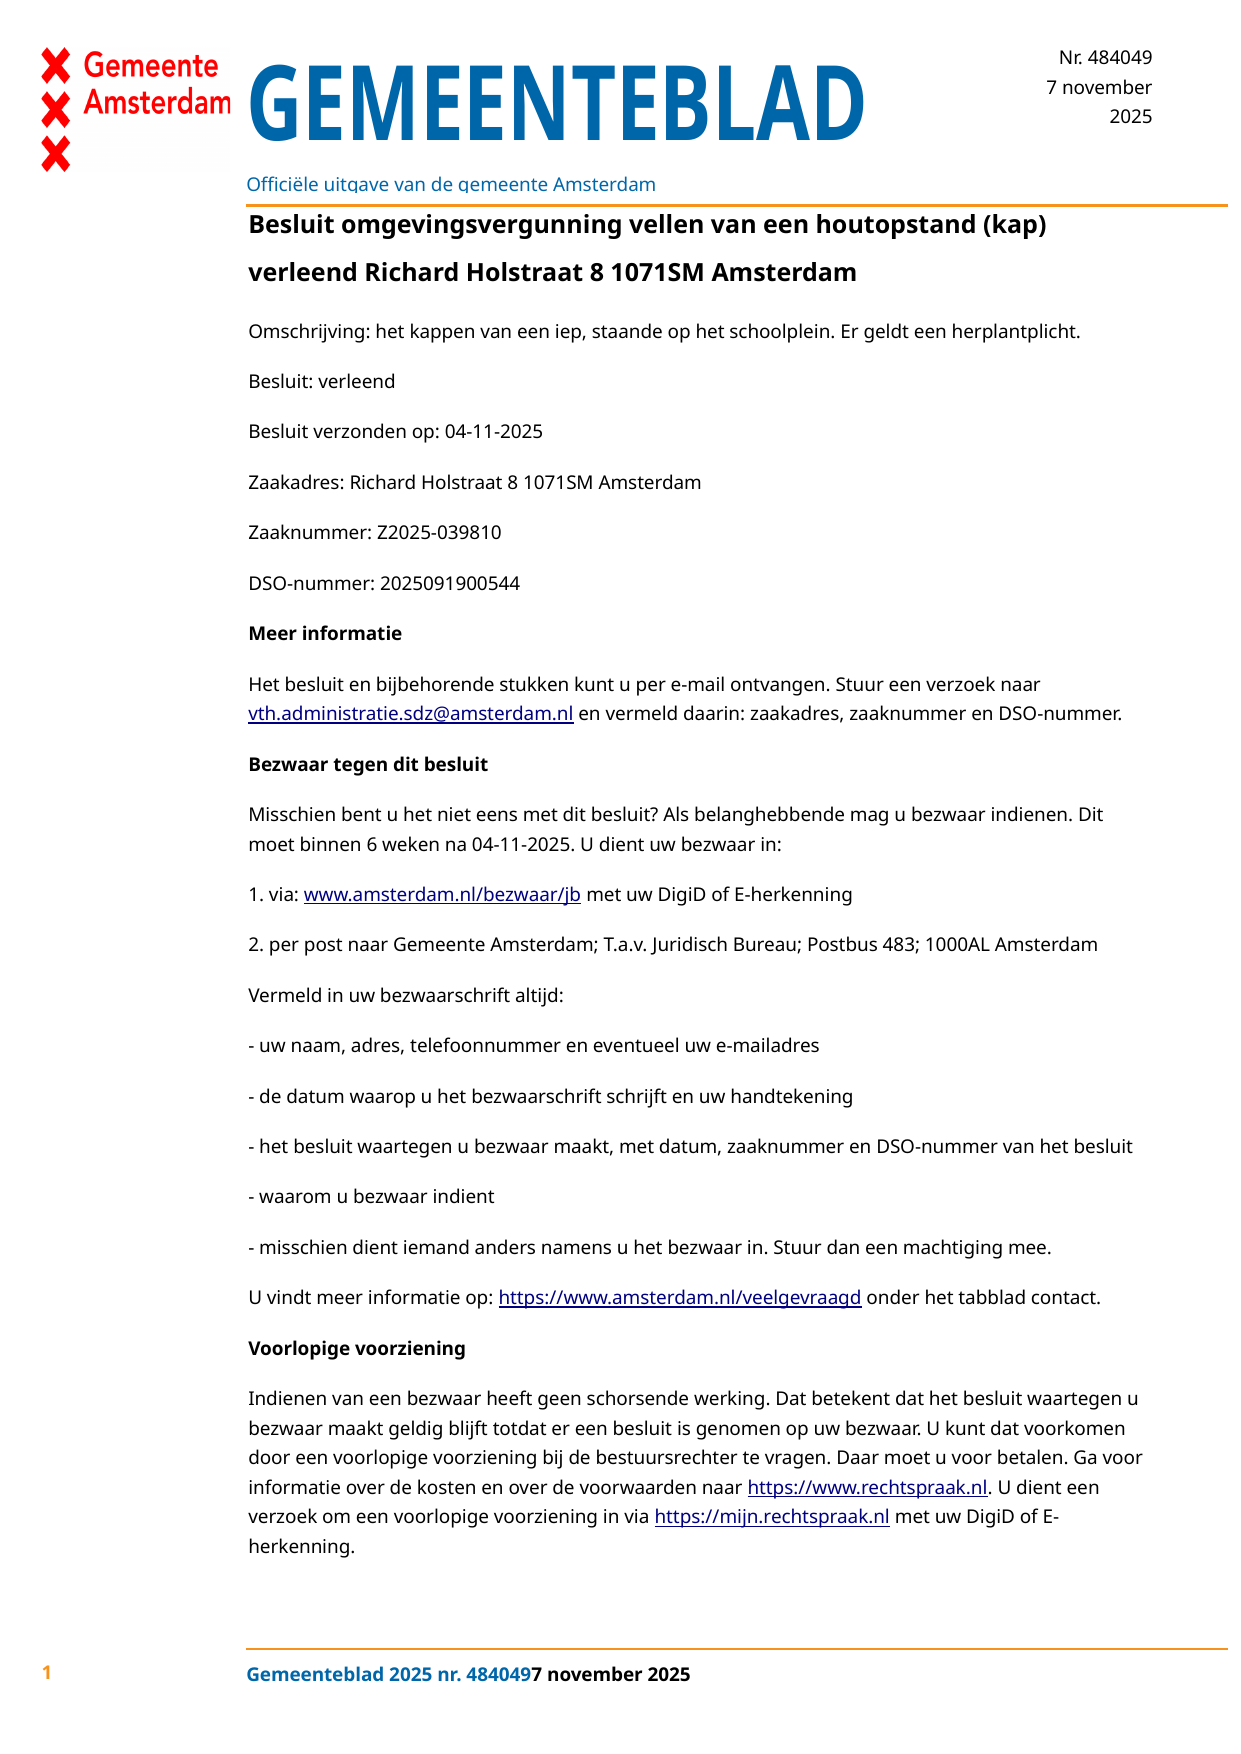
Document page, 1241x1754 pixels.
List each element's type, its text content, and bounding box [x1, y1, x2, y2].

text 2. per post naar Gemeente Amsterdam; T.a.v. Juridisch Bureau; Postbus 483; 1000AL Amsterdam [248, 932, 1152, 957]
text - het besluit waartegen u bezwaar maakt, met datum, zaaknummer en DSO-nummer van het besluit [248, 1133, 1152, 1159]
text Besluit verzonden op: 04-11-2025 [248, 419, 1152, 444]
picture [41, 47, 231, 172]
text Indienen van een bezwaar heeft geen schorsende werking. Dat betekent dat het besluit waartegen u bezwaar maakt geldig blijft totdat er een besluit is genomen op uw bezwaar. U kunt dat voorkomen door een voorlopige voorziening bij de bestuursrechter te vragen. Daar moet u voor betalen. Ga voor informatie over de kosten en over de voorwaarden naar https://www.rechtspraak.nl. U dient een verzoek om een voorlopige voorziening in via https://mijn.rechtspraak.nl met uw DigiD of E-herkenning. [248, 1385, 1152, 1559]
text Het besluit en bijbehorende stukken kunt u per e-mail ontvangen. Stuur een verzoek naar vth.administratie.sdz@amsterdam.nl en vermeld daarin: zaakadres, zaaknummer en DSO-nummer. [248, 671, 1152, 726]
text Besluit: verleend [248, 368, 1152, 394]
text - uw naam, adres, telefoonnummer en eventueel uw e-mailadres [248, 1032, 1152, 1058]
text Zaaknummer: Z2025-039810 [248, 519, 1152, 545]
text Vermeld in uw bezwaarschrift altijd: [248, 982, 1152, 1008]
text Meer informatie [248, 620, 1152, 646]
text 1. via: www.amsterdam.nl/bezwaar/jb met uw DigiD of E-herkenning [248, 881, 1152, 907]
text U vindt meer informatie op: https://www.amsterdam.nl/veelgevraagd onder het tabblad contact. [248, 1284, 1152, 1310]
text - misschien dient iemand anders namens u het bezwaar in. Stuur dan een machtiging mee. [248, 1234, 1152, 1260]
text Omschrijving: het kappen van een iep, staande op het schoolplein. Er geldt een herplantplicht. [248, 318, 1152, 344]
text - de datum waarop u het bezwaarschrift schrijft en uw handtekening [248, 1083, 1152, 1109]
text Zaakadres: Richard Holstraat 8 1071SM Amsterdam [248, 469, 1152, 495]
text - waarom u bezwaar indient [248, 1184, 1152, 1209]
text DSO-nummer: 2025091900544 [248, 570, 1152, 596]
text Voorlopige voorziening [248, 1335, 1152, 1361]
text Besluit omgevingsvergunning vellen van een houtopstand (kap) verleend Richard Holstraat 8 1071SM Amsterdam [248, 207, 1152, 288]
text Misschien bent u het niet eens met dit besluit? Als belanghebbende mag u bezwaar indienen. Dit moet binnen 6 weken na 04-11-2025. U dient uw bezwaar in: [248, 801, 1152, 857]
text Bezwaar tegen dit besluit [248, 751, 1152, 777]
